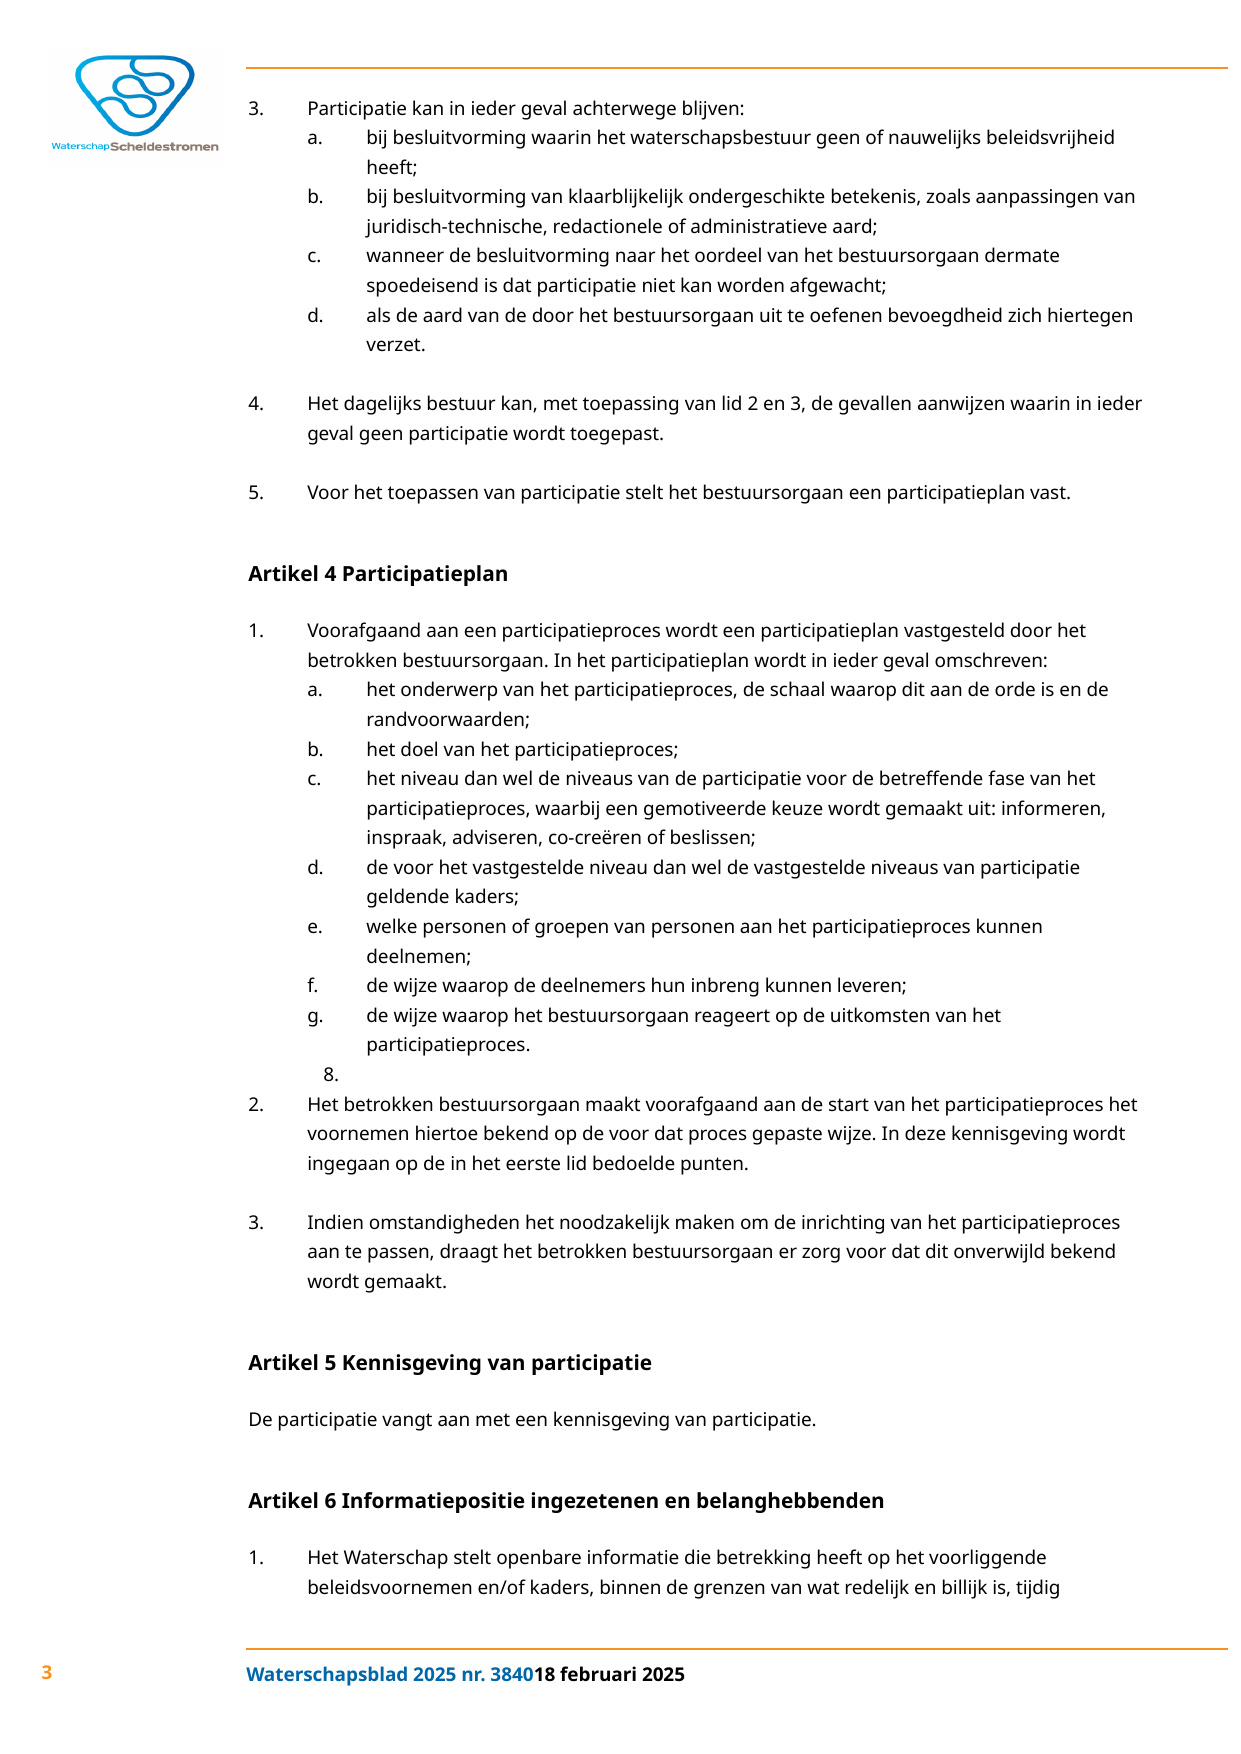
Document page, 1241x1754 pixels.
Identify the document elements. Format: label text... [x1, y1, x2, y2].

list het doel van het participatieproces; [307, 736, 1152, 761]
list de wijze waarop de deelnemers hun inbreng kunnen leveren; [307, 972, 1152, 998]
list bij besluitvorming van klaarblijkelijk ondergeschikte betekenis, zoals aanpassingen van juridisch-technische, redactionele of administratieve aard; [307, 183, 1152, 239]
list Indien omstandigheden het noodzakelijk maken om de inrichting van het participatieproces aan te passen, draagt het betrokken bestuursorgaan er zorg voor dat dit onverwijld bekend wordt gemaakt. [248, 1209, 1152, 1294]
list Het betrokken bestuursorgaan maakt voorafgaand aan de start van het participatieproces het voornemen hiertoe bekend op de voor dat proces gepaste wijze. In deze kennisgeving wordt ingegaan op de in het eerste lid bedoelde punten. [248, 1091, 1152, 1176]
list Voor het toepassen van participatie stelt het bestuursorgaan een participatieplan vast. [248, 479, 1152, 505]
list bij besluitvorming waarin het waterschapsbestuur geen of nauwelijks beleidsvrijheid heeft; [307, 124, 1152, 180]
picture [41, 47, 231, 172]
list de wijze waarop het bestuursorgaan reageert op de uitkomsten van het participatieproces. [307, 1002, 1152, 1057]
list Participatie kan in ieder geval achterwege blijven: [248, 95, 1152, 121]
text Artikel 6 Informatiepositie ingezetenen en belanghebbenden [248, 1486, 1152, 1515]
list wanneer de besluitvorming naar het oordeel van het bestuursorgaan dermate spoedeisend is dat participatie niet kan worden afgewacht; [307, 243, 1152, 298]
list Voorafgaand aan een participatieproces wordt een participatieplan vastgesteld door het betrokken bestuursorgaan. In het participatieplan wordt in ieder geval omschreven: [248, 617, 1152, 673]
text Artikel 5 Kennisgeving van participatie [248, 1348, 1152, 1377]
list als de aard van de door het bestuursorgaan uit te oefenen bevoegdheid zich hiertegen verzet. [307, 302, 1152, 357]
list Het dagelijks bestuur kan, met toepassing van lid 2 en 3, de gevallen aanwijzen waarin in ieder geval geen participatie wordt toegepast. [248, 391, 1152, 446]
list het onderwerp van het participatieproces, de schaal waarop dit aan de orde is en de randvoorwaarden; [307, 677, 1152, 732]
text De participatie vangt aan met een kennisgeving van participatie. [248, 1406, 1152, 1432]
list het niveau dan wel de niveaus van de participatie voor de betreffende fase van het participatieproces, waarbij een gemotiveerde keuze wordt gemaakt uit: informeren, inspraak, adviseren, co-creëren of beslissen; [307, 765, 1152, 850]
list Het Waterschap stelt openbare informatie die betrekking heeft op het voorliggende beleidsvoornemen en/of kaders, binnen de grenzen van wat redelijk en billijk is, tijdig [248, 1544, 1152, 1599]
text Artikel 4 Participatieplan [248, 559, 1152, 588]
list welke personen of groepen van personen aan het participatieproces kunnen deelnemen; [307, 913, 1152, 968]
list de voor het vastgestelde niveau dan wel de vastgestelde niveaus van participatie geldende kaders; [307, 854, 1152, 909]
